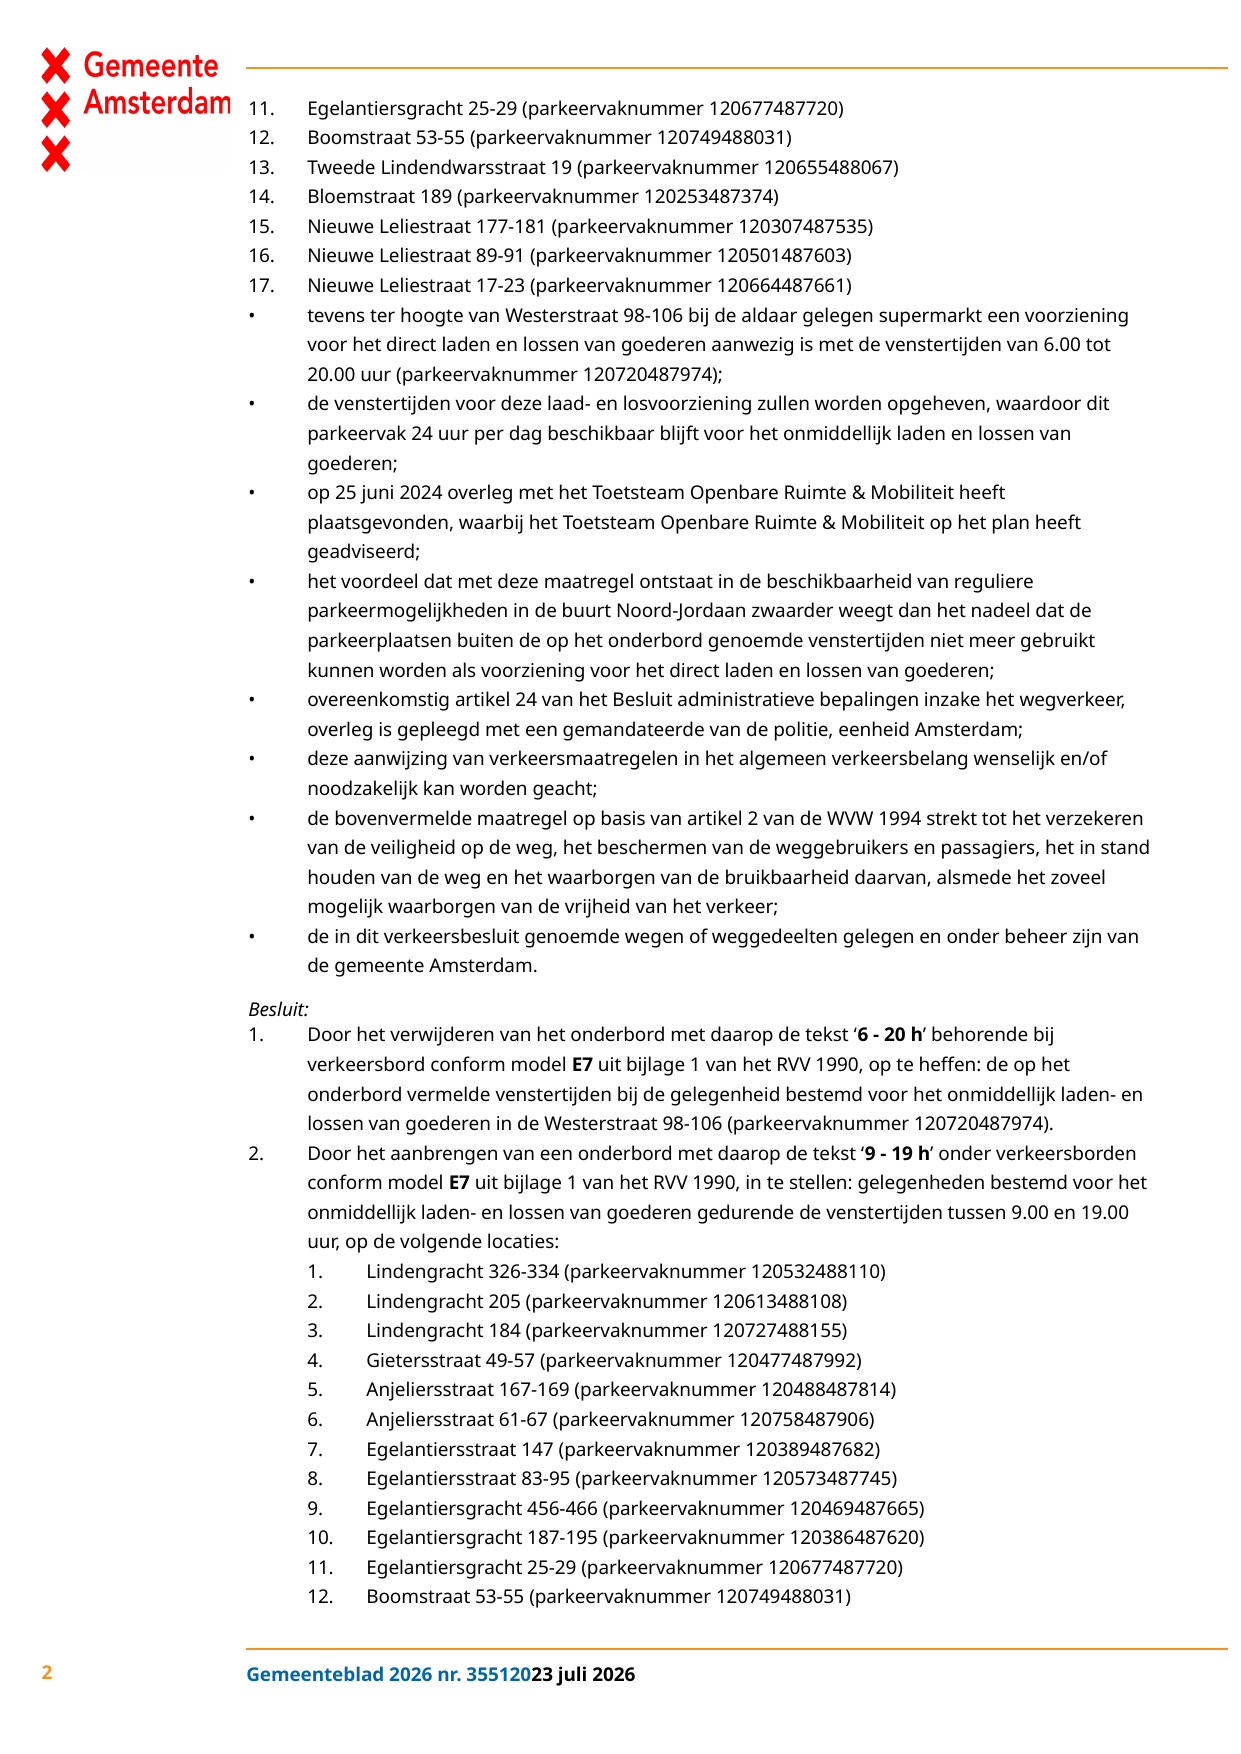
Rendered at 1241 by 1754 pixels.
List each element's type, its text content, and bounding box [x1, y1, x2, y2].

list Egelantiersgracht 25-29 (parkeervaknummer 120677487720) [248, 95, 1152, 121]
list Boomstraat 53-55 (parkeervaknummer 120749488031) [248, 124, 1152, 150]
list op 25 juni 2024 overleg met het Toetsteam Openbare Ruimte & Mobiliteit heeft plaatsgevonden, waarbij het Toetsteam Openbare Ruimte & Mobiliteit op het plan heeft geadviseerd; [248, 479, 1152, 564]
list Lindengracht 184 (parkeervaknummer 120727488155) [307, 1317, 1152, 1343]
list Anjeliersstraat 61-67 (parkeervaknummer 120758487906) [307, 1406, 1152, 1432]
list Bloemstraat 189 (parkeervaknummer 120253487374) [248, 183, 1152, 209]
list de in dit verkeersbesluit genoemde wegen of weggedeelten gelegen en onder beheer zijn van de gemeente Amsterdam. [248, 923, 1152, 978]
list Nieuwe Leliestraat 177-181 (parkeervaknummer 120307487535) [248, 213, 1152, 239]
list Door het verwijderen van het onderbord met daarop de tekst ‘6 - 20 h’ behorende bij verkeersbord conform model E7 uit bijlage 1 van het RVV 1990, op te heffen: de op het onderbord vermelde venstertijden bij de gelegenheid bestemd voor het onmiddellijk laden- en lossen van goederen in de Westerstraat 98-106 (parkeervaknummer 120720487974). [248, 1022, 1152, 1136]
picture [41, 47, 231, 172]
list overeenkomstig artikel 24 van het Besluit administratieve bepalingen inzake het wegverkeer, overleg is gepleegd met een gemandateerde van de politie, eenheid Amsterdam; [248, 686, 1152, 742]
list Gietersstraat 49-57 (parkeervaknummer 120477487992) [307, 1347, 1152, 1373]
list Egelantiersstraat 147 (parkeervaknummer 120389487682) [307, 1436, 1152, 1461]
list Lindengracht 205 (parkeervaknummer 120613488108) [307, 1288, 1152, 1313]
list Egelantiersgracht 187-195 (parkeervaknummer 120386487620) [307, 1524, 1152, 1550]
list de bovenvermelde maatregel op basis van artikel 2 van de WVW 1994 strekt tot het verzekeren van de veiligheid op de weg, het beschermen van de weggebruikers en passagiers, het in stand houden van de weg en het waarborgen van de bruikbaarheid daarvan, alsmede het zoveel mogelijk waarborgen van de vrijheid van het verkeer; [248, 805, 1152, 919]
list Anjeliersstraat 167-169 (parkeervaknummer 120488487814) [307, 1377, 1152, 1402]
list Boomstraat 53-55 (parkeervaknummer 120749488031) [307, 1584, 1152, 1609]
list Nieuwe Leliestraat 17-23 (parkeervaknummer 120664487661) [248, 272, 1152, 298]
text Besluit: [248, 996, 1152, 1022]
list deze aanwijzing van verkeersmaatregelen in het algemeen verkeersbelang wenselijk en/of noodzakelijk kan worden geacht; [248, 746, 1152, 801]
list Egelantiersgracht 25-29 (parkeervaknummer 120677487720) [307, 1554, 1152, 1580]
list Tweede Lindendwarsstraat 19 (parkeervaknummer 120655488067) [248, 154, 1152, 180]
list Nieuwe Leliestraat 89-91 (parkeervaknummer 120501487603) [248, 243, 1152, 268]
list tevens ter hoogte van Westerstraat 98-106 bij de aldaar gelegen supermarkt een voorziening voor het direct laden en lossen van goederen aanwezig is met de venstertijden van 6.00 tot 20.00 uur (parkeervaknummer 120720487974); [248, 302, 1152, 387]
list Door het aanbrengen van een onderbord met daarop de tekst ‘9 - 19 h’ onder verkeersborden conform model E7 uit bijlage 1 van het RVV 1990, in te stellen: gelegenheden bestemd voor het onmiddellijk laden- en lossen van goederen gedurende de venstertijden tussen 9.00 en 19.00 uur, op de volgende locaties: [248, 1140, 1152, 1254]
list Lindengracht 326-334 (parkeervaknummer 120532488110) [307, 1258, 1152, 1284]
list Egelantiersstraat 83-95 (parkeervaknummer 120573487745) [307, 1465, 1152, 1491]
list de venstertijden voor deze laad- en losvoorziening zullen worden opgeheven, waardoor dit parkeervak 24 uur per dag beschikbaar blijft voor het onmiddellijk laden en lossen van goederen; [248, 391, 1152, 476]
list Egelantiersgracht 456-466 (parkeervaknummer 120469487665) [307, 1495, 1152, 1521]
list het voordeel dat met deze maatregel ontstaat in de beschikbaarheid van reguliere parkeermogelijkheden in de buurt Noord-Jordaan zwaarder weegt dan het nadeel dat de parkeerplaatsen buiten de op het onderbord genoemde venstertijden niet meer gebruikt kunnen worden als voorziening voor het direct laden en lossen van goederen; [248, 568, 1152, 683]
